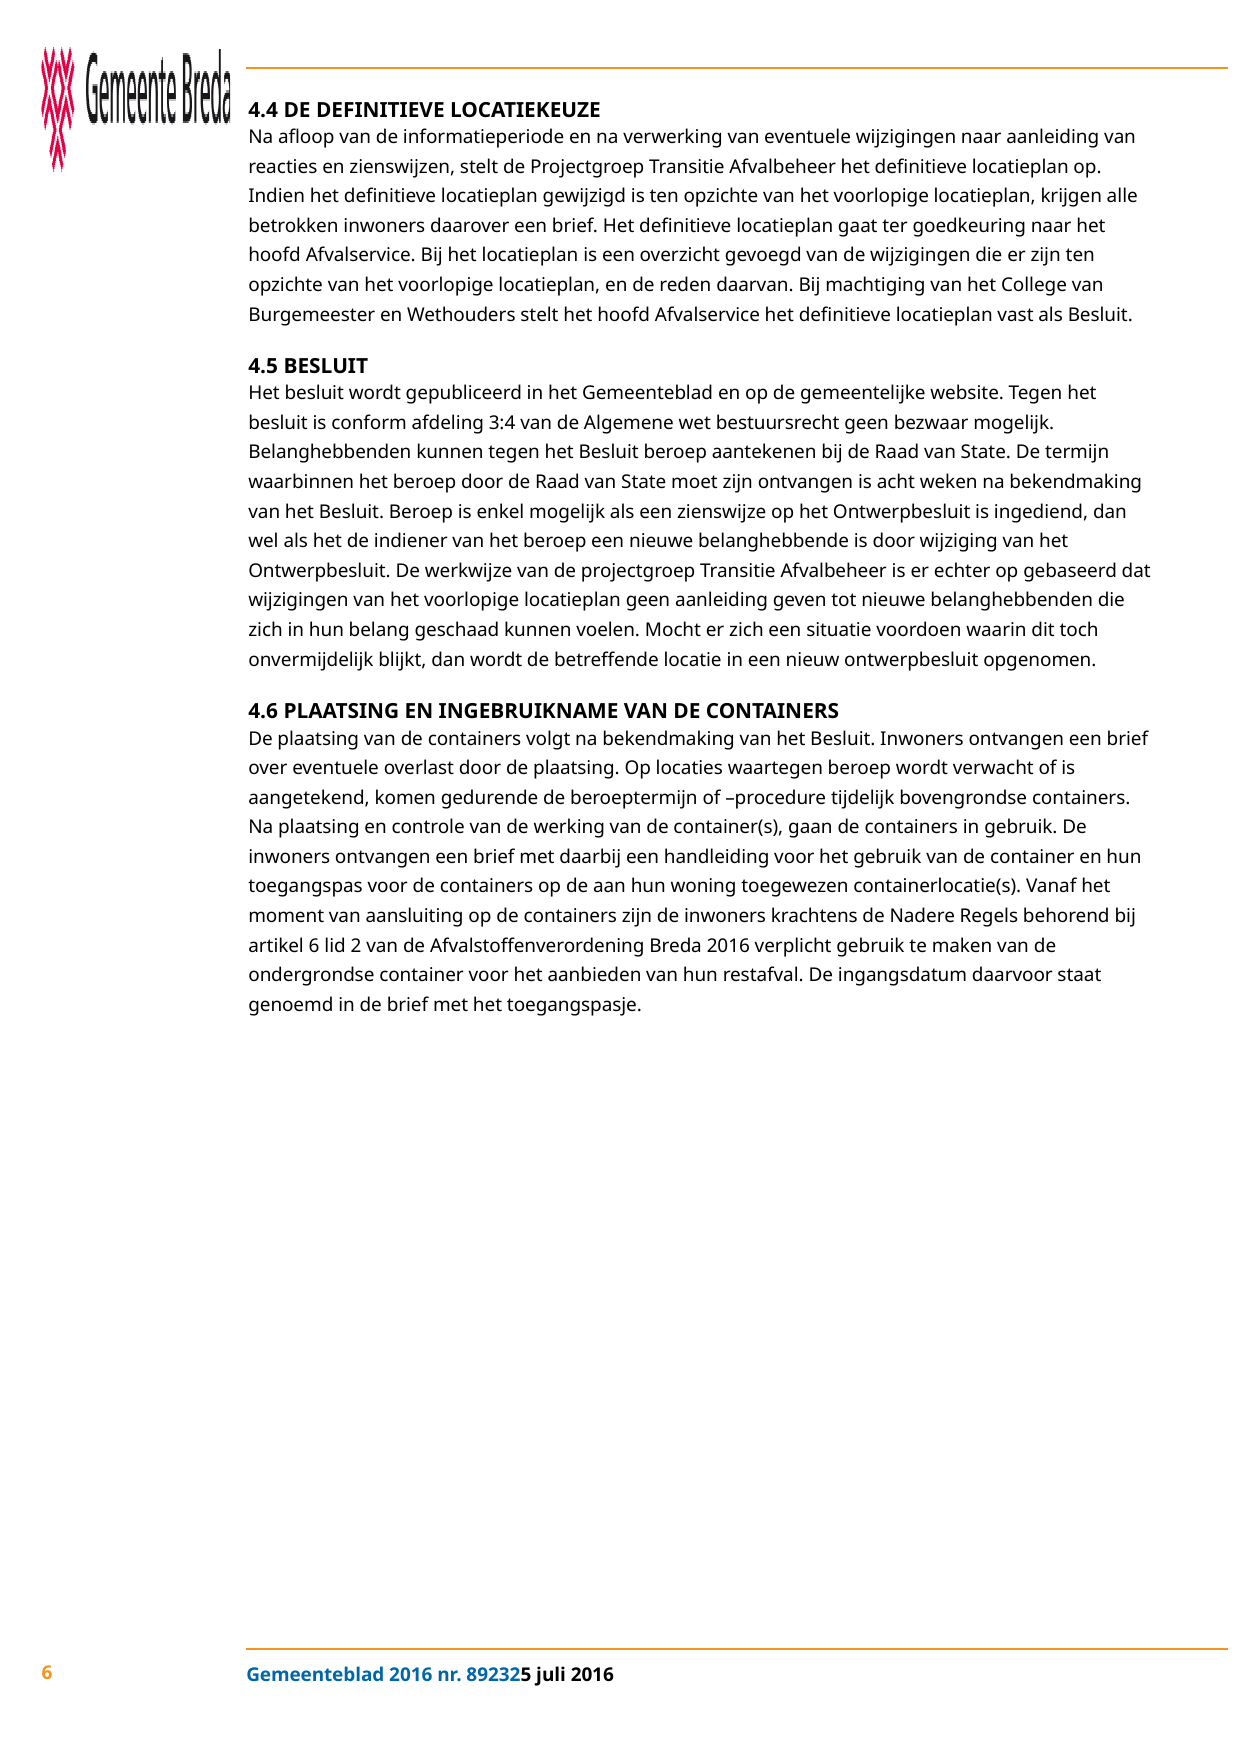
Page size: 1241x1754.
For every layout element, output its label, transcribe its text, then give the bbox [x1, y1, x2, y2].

text 4.6 PLAATSING EN INGEBRUIKNAME VAN DE CONTAINERS [248, 696, 1152, 725]
text Na afloop van de informatieperiode en na verwerking van eventuele wijzigingen naar aanleiding van reacties en zienswijzen, stelt de Projectgroep Transitie Afvalbeheer het definitieve locatieplan op. Indien het definitieve locatieplan gewijzigd is ten opzichte van het voorlopige locatieplan, krijgen alle betrokken inwoners daarover een brief. Het definitieve locatieplan gaat ter goedkeuring naar het hoofd Afvalservice. Bij het locatieplan is een overzicht gevoegd van de wijzigingen die er zijn ten opzichte van het voorlopige locatieplan, en de reden daarvan. Bij machtiging van het College van Burgemeester en Wethouders stelt het hoofd Afvalservice het definitieve locatieplan vast als Besluit. [248, 123, 1152, 326]
text 4.4 DE DEFINITIEVE LOCATIEKEUZE [248, 95, 1152, 123]
text De plaatsing van de containers volgt na bekendmaking van het Besluit. Inwoners ontvangen een brief over eventuele overlast door de plaatsing. Op locaties waartegen beroep wordt verwacht of is aangetekend, komen gedurende de beroeptermijn of –procedure tijdelijk bovengrondse containers. [248, 725, 1152, 809]
text Na plaatsing en controle van de werking van de container(s), gaan de containers in gebruik. De inwoners ontvangen een brief met daarbij een handleiding voor het gebruik van de container en hun toegangspas voor de containers op de aan hun woning toegewezen containerlocatie(s). Vanaf het moment van aansluiting op de containers zijn de inwoners krachtens de Nadere Regels behorend bij artikel 6 lid 2 van de Afvalstoffenverordening Breda 2016 verplicht gebruik te maken van de ondergrondse container voor het aanbieden van hun restafval. De ingangsdatum daarvoor staat genoemd in de brief met het toegangspasje. [248, 813, 1152, 1017]
picture [41, 47, 231, 172]
text 4.5 BESLUIT [248, 351, 1152, 379]
text Het besluit wordt gepubliceerd in het Gemeenteblad en op de gemeentelijke website. Tegen het besluit is conform afdeling 3:4 van de Algemene wet bestuursrecht geen bezwaar mogelijk. Belanghebbenden kunnen tegen het Besluit beroep aantekenen bij de Raad van State. De termijn waarbinnen het beroep door de Raad van State moet zijn ontvangen is acht weken na bekendmaking van het Besluit. Beroep is enkel mogelijk als een zienswijze op het Ontwerpbesluit is ingediend, dan wel als het de indiener van het beroep een nieuwe belanghebbende is door wijziging van het Ontwerpbesluit. De werkwijze van de projectgroep Transitie Afvalbeheer is er echter op gebaseerd dat wijzigingen van het voorlopige locatieplan geen aanleiding geven tot nieuwe belanghebbenden die zich in hun belang geschaad kunnen voelen. Mocht er zich een situatie voordoen waarin dit toch onvermijdelijk blijkt, dan wordt de betreffende locatie in een nieuw ontwerpbesluit opgenomen. [248, 379, 1152, 672]
